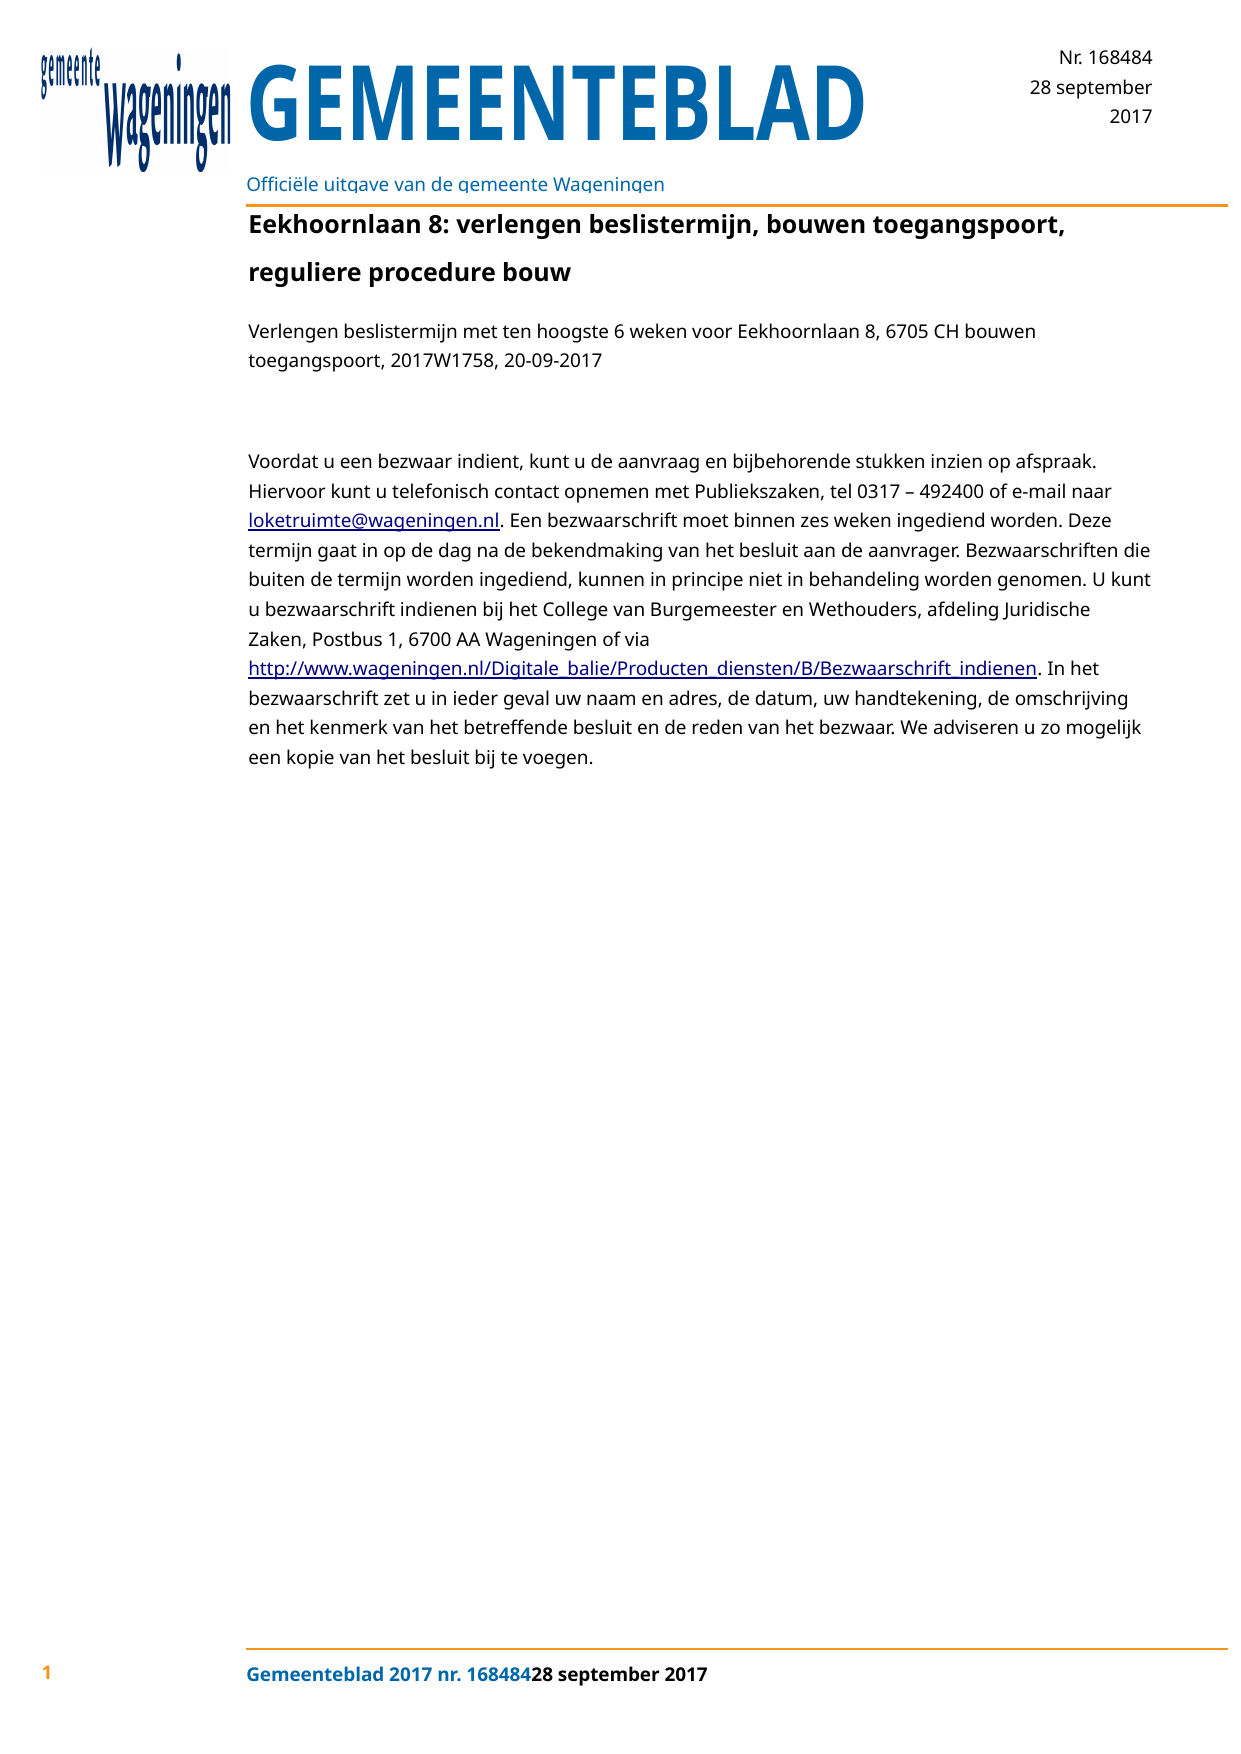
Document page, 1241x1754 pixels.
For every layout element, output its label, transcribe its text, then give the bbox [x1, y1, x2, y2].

text Verlengen beslistermijn met ten hoogste 6 weken voor Eekhoornlaan 8, 6705 CH bouwen toegangspoort, 2017W1758, 20-09-2017 [248, 318, 1152, 373]
text Eekhoornlaan 8: verlengen beslistermijn, bouwen toegangspoort, reguliere procedure bouw [248, 207, 1152, 288]
text Voordat u een bezwaar indient, kunt u de aanvraag en bijbehorende stukken inzien op afspraak. Hiervoor kunt u telefonisch contact opnemen met Publiekszaken, tel 0317 – 492400 of e-mail naar loketruimte@wageningen.nl. Een bezwaarschrift moet binnen zes weken ingediend worden. Deze termijn gaat in op de dag na de bekendmaking van het besluit aan de aanvrager. Bezwaarschriften die buiten de termijn worden ingediend, kunnen in principe niet in behandeling worden genomen. U kunt u bezwaarschrift indienen bij het College van Burgemeester en Wethouders, afdeling Juridische Zaken, Postbus 1, 6700 AA Wageningen of via http://www.wageningen.nl/Digitale_balie/Producten_diensten/B/Bezwaarschrift_indienen. In het bezwaarschrift zet u in ieder geval uw naam en adres, de datum, uw handtekening, de omschrijving en het kenmerk van het betreffende besluit en de reden van het bezwaar. We adviseren u zo mogelijk een kopie van het besluit bij te voegen. [248, 448, 1152, 770]
picture [41, 47, 231, 172]
